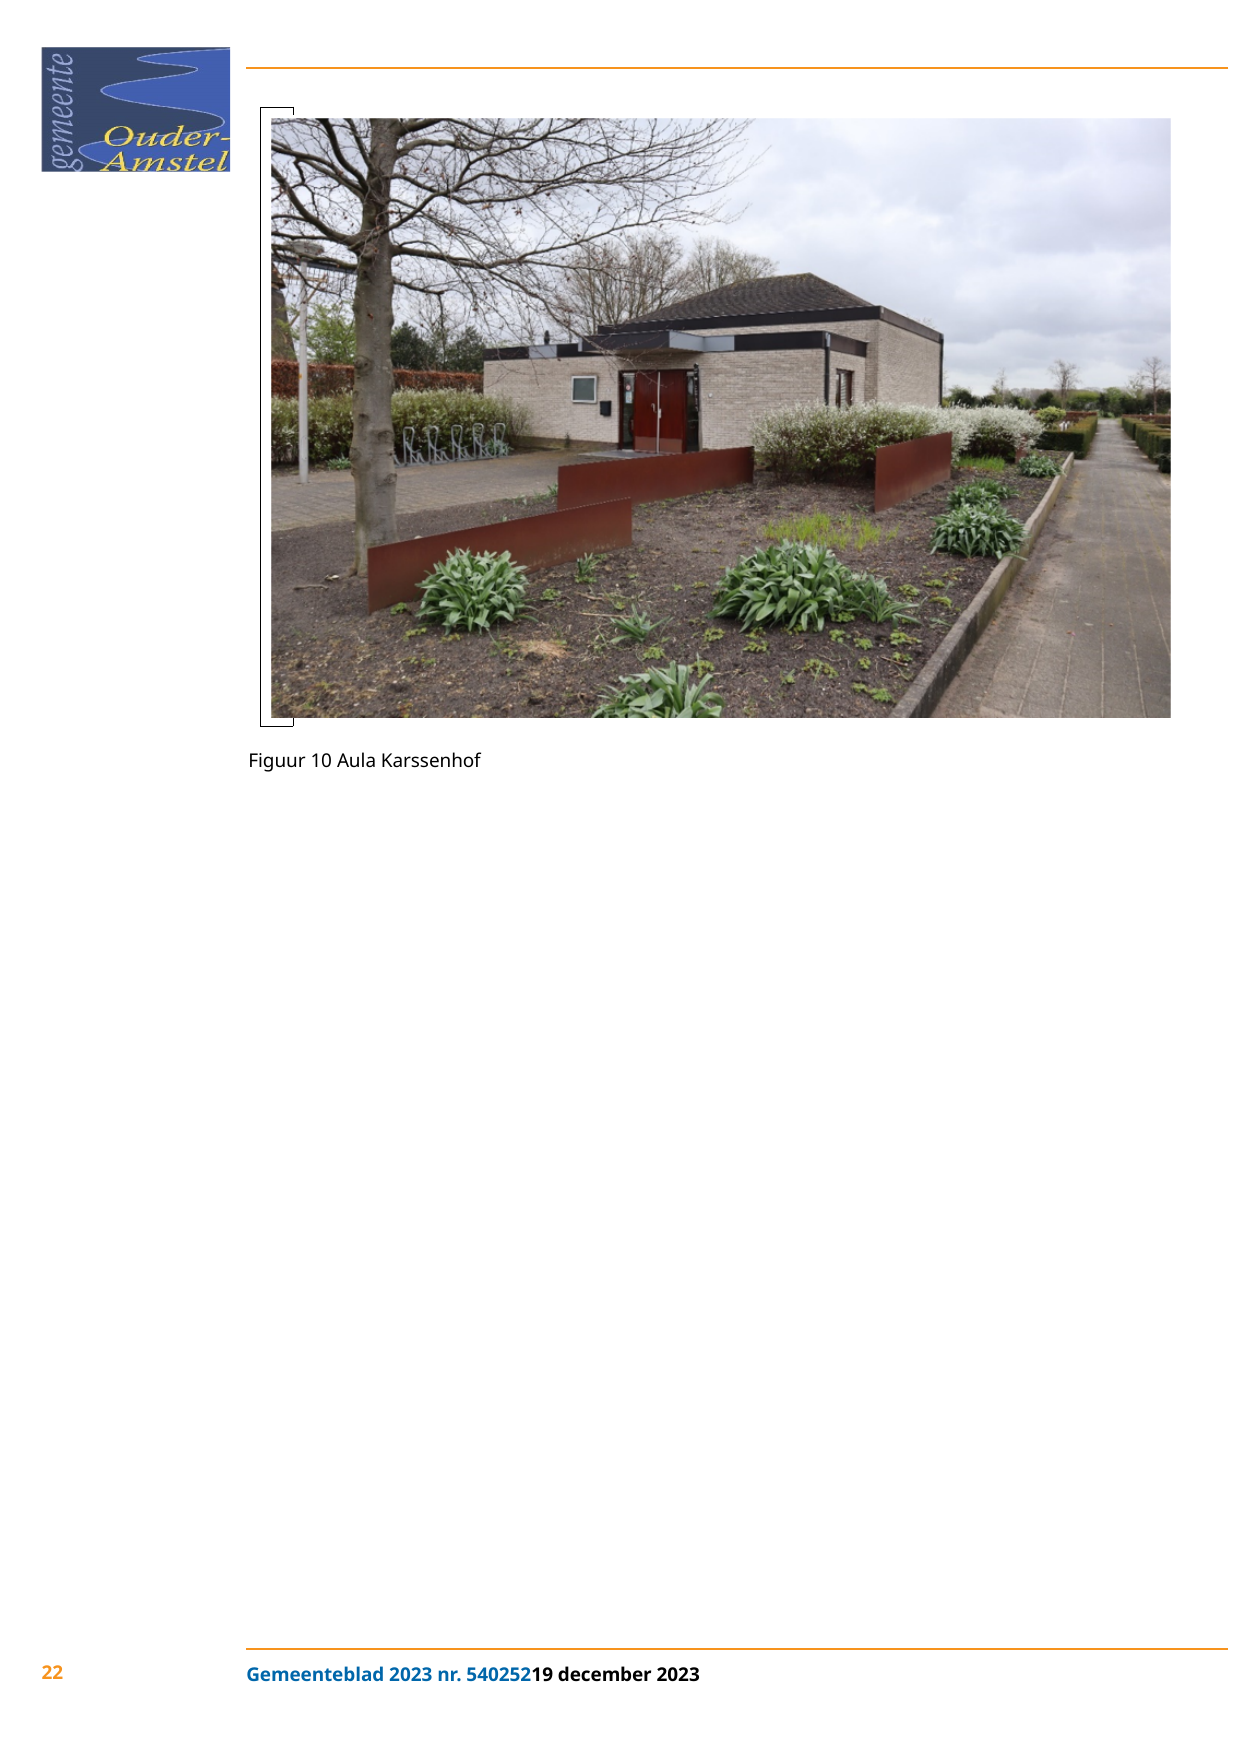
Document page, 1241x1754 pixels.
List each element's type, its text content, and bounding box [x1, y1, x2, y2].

picture [41, 47, 231, 172]
picture [268, 115, 1173, 718]
text Figuur 10 Aula Karssenhof [248, 748, 1152, 773]
